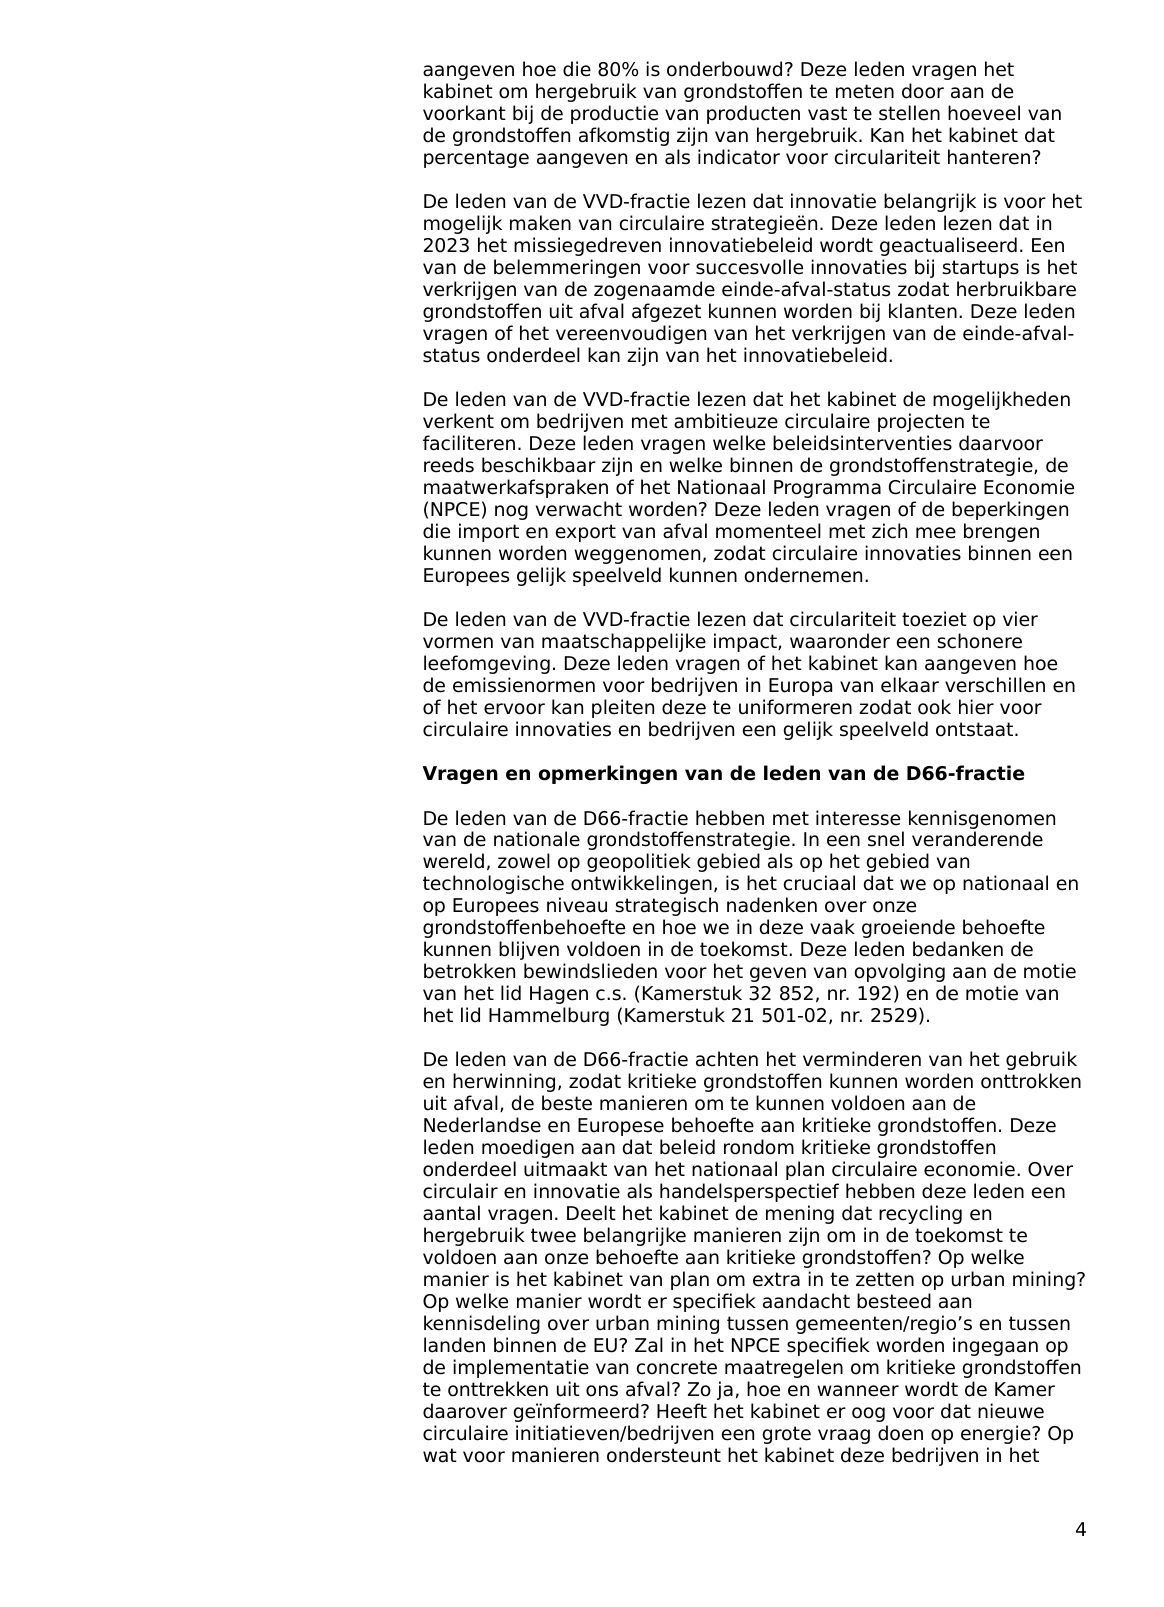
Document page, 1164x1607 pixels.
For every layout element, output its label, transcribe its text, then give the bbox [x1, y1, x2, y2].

text aangeven hoe die 80% is onderbouwd? Deze leden vragen het kabinet om hergebruik van grondstoffen te meten door aan de voorkant bij de productie van producten vast te stellen hoeveel van de grondstoffen afkomstig zijn van hergebruik. Kan het kabinet dat percentage aangeven en als indicator voor circulariteit hanteren? [422, 59, 1087, 169]
text De leden van de VVD-fractie lezen dat innovatie belangrijk is voor het mogelijk maken van circulaire strategieën. Deze leden lezen dat in 2023 het missiegedreven innovatiebeleid wordt geactualiseerd. Een van de belemmeringen voor succesvolle innovaties bij startups is het verkrijgen van de zogenaamde einde-afval-status zodat herbruikbare grondstoffen uit afval afgezet kunnen worden bij klanten. Deze leden vragen of het vereenvoudigen van het verkrijgen van de einde-afval-status onderdeel kan zijn van het innovatiebeleid. [422, 191, 1087, 367]
text De leden van de VVD-fractie lezen dat circulariteit toeziet op vier vormen van maatschappelijke impact, waaronder een schonere leefomgeving. Deze leden vragen of het kabinet kan aangeven hoe de emissienormen voor bedrijven in Europa van elkaar verschillen en of het ervoor kan pleiten deze te uniformeren zodat ook hier voor circulaire innovaties en bedrijven een gelijk speelveld ontstaat. [422, 609, 1087, 741]
text De leden van de VVD-fractie lezen dat het kabinet de mogelijkheden verkent om bedrijven met ambitieuze circulaire projecten te faciliteren. Deze leden vragen welke beleidsinterventies daarvoor reeds beschikbaar zijn en welke binnen de grondstoffenstrategie, de maatwerkafspraken of het Nationaal Programma Circulaire Economie (NPCE) nog verwacht worden? Deze leden vragen of de beperkingen die import en export van afval momenteel met zich mee brengen kunnen worden weggenomen, zodat circulaire innovaties binnen een Europees gelijk speelveld kunnen ondernemen. [422, 389, 1087, 587]
text De leden van de D66-fractie hebben met interesse kennisgenomen van de nationale grondstoffenstrategie. In een snel veranderende wereld, zowel op geopolitiek gebied als op het gebied van technologische ontwikkelingen, is het cruciaal dat we op nationaal en op Europees niveau strategisch nadenken over onze grondstoffenbehoefte en hoe we in deze vaak groeiende behoefte kunnen blijven voldoen in de toekomst. Deze leden bedanken de betrokken bewindslieden voor het geven van opvolging aan de motie van het lid Hagen c.s. (Kamerstuk 32 852, nr. 192) en de motie van het lid Hammelburg (Kamerstuk 21 501-02, nr. 2529). [422, 807, 1087, 1027]
text De leden van de D66-fractie achten het verminderen van het gebruik en herwinning, zodat kritieke grondstoffen kunnen worden onttrokken uit afval, de beste manieren om te kunnen voldoen aan de Nederlandse en Europese behoefte aan kritieke grondstoffen. Deze leden moedigen aan dat beleid rondom kritieke grondstoffen onderdeel uitmaakt van het nationaal plan circulaire economie. Over circulair en innovatie als handelsperspectief hebben deze leden een aantal vragen. Deelt het kabinet de mening dat recycling en hergebruik twee belangrijke manieren zijn om in de toekomst te voldoen aan onze behoefte aan kritieke grondstoffen? Op welke manier is het kabinet van plan om extra in te zetten op urban mining? Op welke manier wordt er specifiek aandacht besteed aan kennisdeling over urban mining tussen gemeenten/regio’s en tussen landen binnen de EU? Zal in het NPCE specifiek worden ingegaan op de implementatie van concrete maatregelen om kritieke grondstoffen te onttrekken uit ons afval? Zo ja, hoe en wanneer wordt de Kamer daarover geïnformeerd? Heeft het kabinet er oog voor dat nieuwe circulaire initiatieven/bedrijven een grote vraag doen op energie? Op wat voor manieren ondersteunt het kabinet deze bedrijven in het [422, 1049, 1087, 1467]
subtitle Vragen en opmerkingen van de leden van de D66-fractie [422, 763, 1087, 785]
